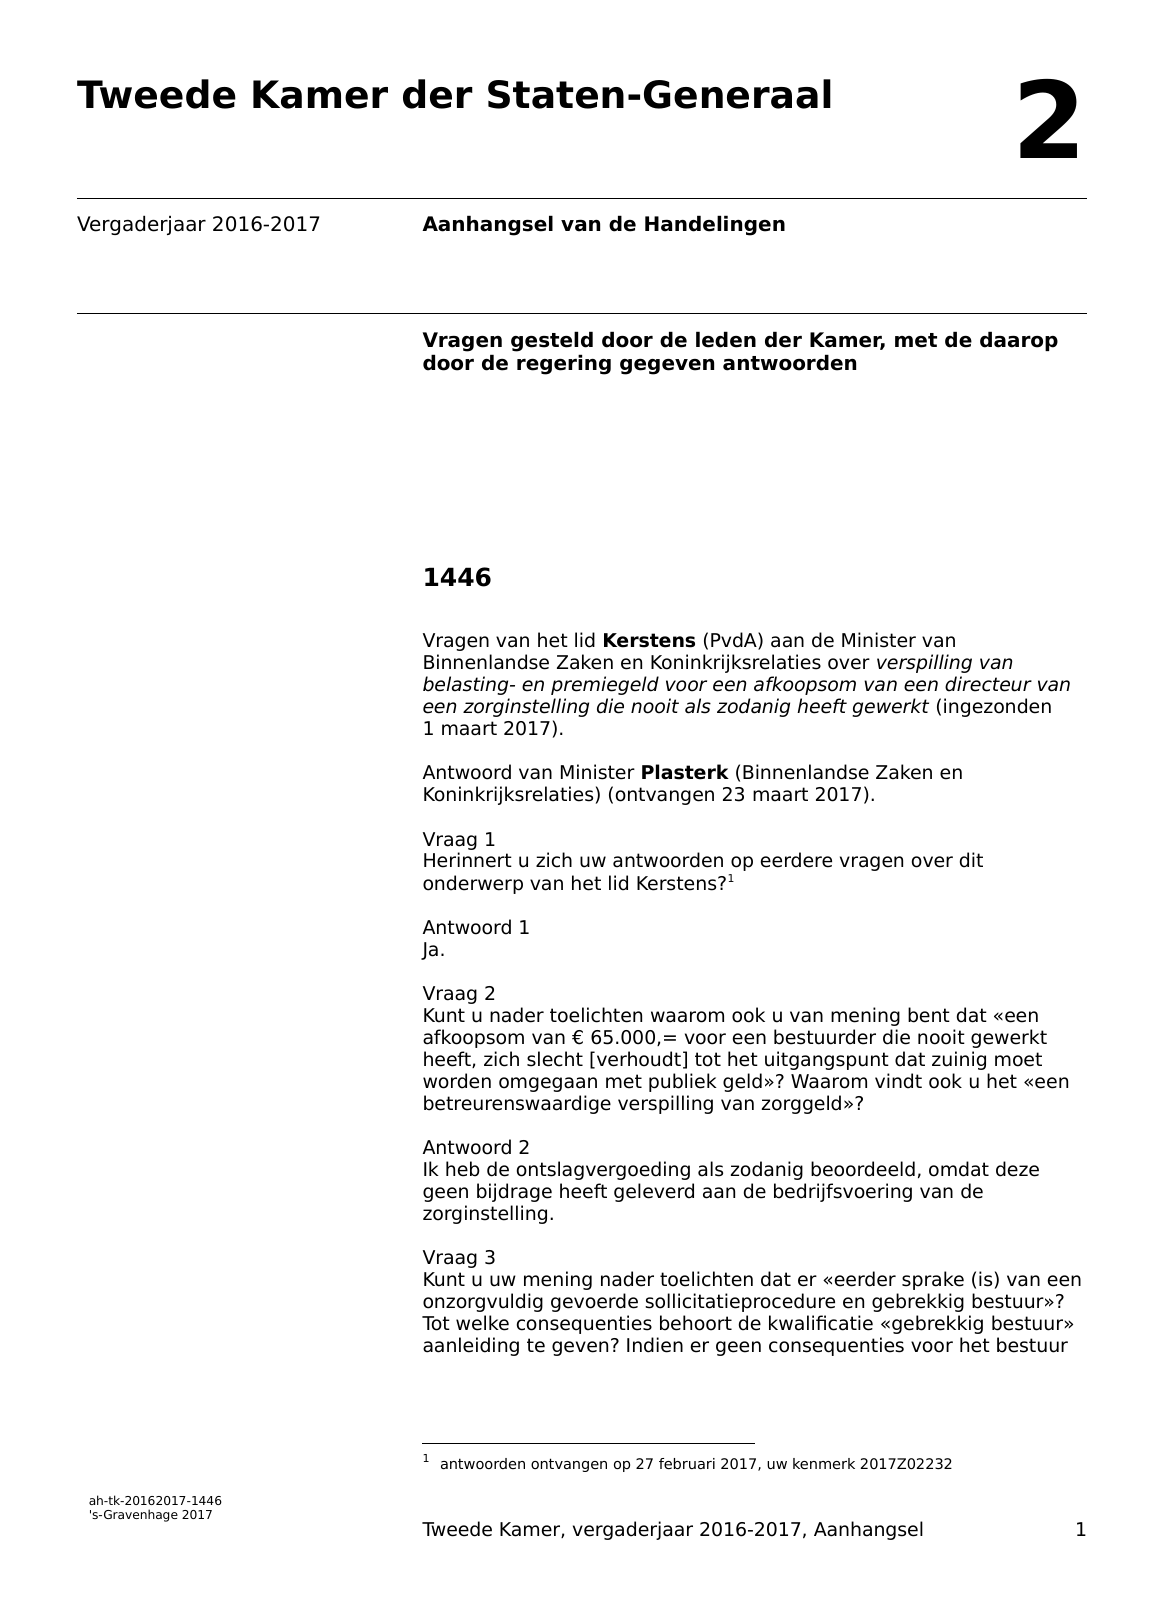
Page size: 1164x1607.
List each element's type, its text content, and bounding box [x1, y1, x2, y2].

text Antwoord 1 [422, 917, 1087, 938]
text Kunt u nader toelichten waarom ook u van mening bent dat «een afkoopsom van € 65.000,= voor een bestuurder die nooit gewerkt heeft, zich slecht [verhoudt] tot het uitgangspunt dat zuinig moet worden omgegaan met publiek geld»? Waarom vindt ook u het «een betreurenswaardige verspilling van zorggeld»? [422, 1005, 1087, 1114]
text Kunt u uw mening nader toelichten dat er «eerder sprake (is) van een onzorgvuldig gevoerde sollicitatieprocedure en gebrekkig bestuur»? Tot welke consequenties behoort de kwalificatie «gebrekkig bestuur» aanleiding te geven? Indien er geen consequenties voor het bestuur [422, 1269, 1087, 1357]
text Vraag 1 [422, 828, 1087, 850]
text Ja. [422, 938, 1087, 961]
table_cell Aanhangsel van de Handelingen [422, 199, 1087, 313]
text Antwoord 2 [422, 1137, 1087, 1159]
text Ik heb de ontslagvergoeding als zodanig beoordeeld, omdat deze geen bijdrage heeft geleverd aan de bedrijfsvoering van de zorginstelling. [422, 1159, 1087, 1225]
text 's-Gravenhage 2017 [88, 1508, 323, 1522]
table_header Tweede Kamer der Staten-Generaal [77, 59, 886, 198]
table_cell Vragen gesteld door de leden der Kamer, met de daarop door de regering gegeven antwoorden [422, 314, 1087, 375]
table_cell Vergaderjaar 2016-2017 [77, 199, 422, 313]
text Vraag 3 [422, 1247, 1087, 1269]
text ah-tk-20162017-1446 [88, 1494, 323, 1508]
text Vraag 2 [422, 983, 1087, 1005]
text Herinnert u zich uw antwoorden op eerdere vragen over dit onderwerp van het lid Kerstens? [422, 850, 1087, 894]
text Vragen van het lid Kerstens (PvdA) aan de Minister van Binnenlandse Zaken en Koninkrijksrelaties over verspilling van belasting- en premiegeld voor een afkoopsom van een directeur van een zorginstelling die nooit als zodanig heeft gewerkt (ingezonden 1 maart 2017). [422, 630, 1087, 740]
table_header 2 [886, 59, 1087, 198]
table_cell [77, 314, 422, 375]
text 1446 [422, 563, 1087, 592]
text antwoorden ontvangen op 27 februari 2017, uw kenmerk 2017Z02232 [422, 1452, 1087, 1474]
text Antwoord van Minister Plasterk (Binnenlandse Zaken en Koninkrijksrelaties) (ontvangen 23 maart 2017). [422, 762, 1087, 806]
